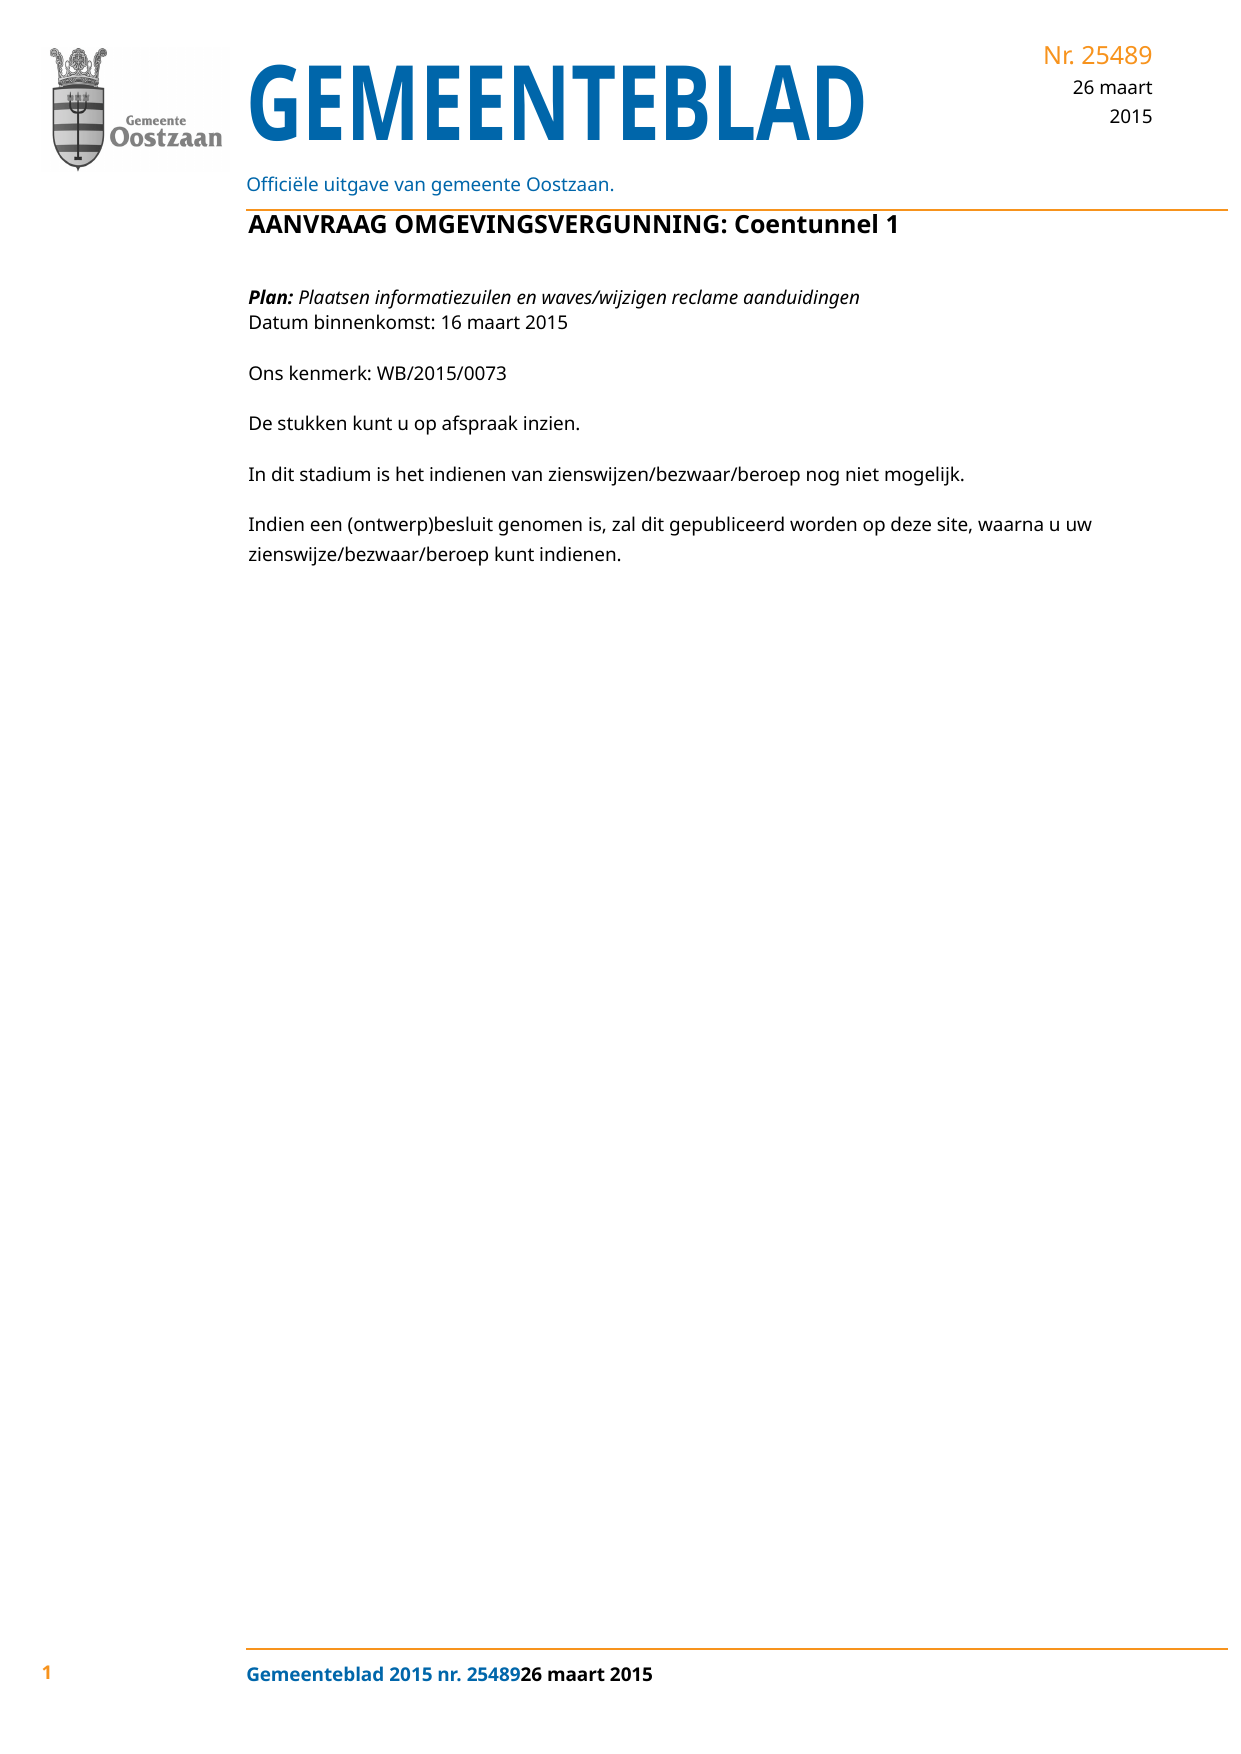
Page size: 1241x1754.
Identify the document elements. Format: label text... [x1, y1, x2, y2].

text Indien een (ontwerp)besluit genomen is, zal dit gepubliceerd worden op deze site, waarna u uw zienswijze/bezwaar/beroep kunt indienen. [248, 511, 1152, 567]
text Datum binnenkomst: 16 maart 2015 [248, 309, 1152, 335]
text Plan: Plaatsen informatiezuilen en waves/wijzigen reclame aanduidingen [248, 284, 1152, 309]
text In dit stadium is het indienen van zienswijzen/bezwaar/beroep nog niet mogelijk. [248, 461, 1152, 487]
picture [41, 47, 231, 172]
text De stukken kunt u op afspraak inzien. [248, 410, 1152, 436]
text Ons kenmerk: WB/2015/0073 [248, 360, 1152, 386]
text AANVRAAG OMGEVINGSVERGUNNING: Coentunnel 1 [248, 211, 1152, 241]
